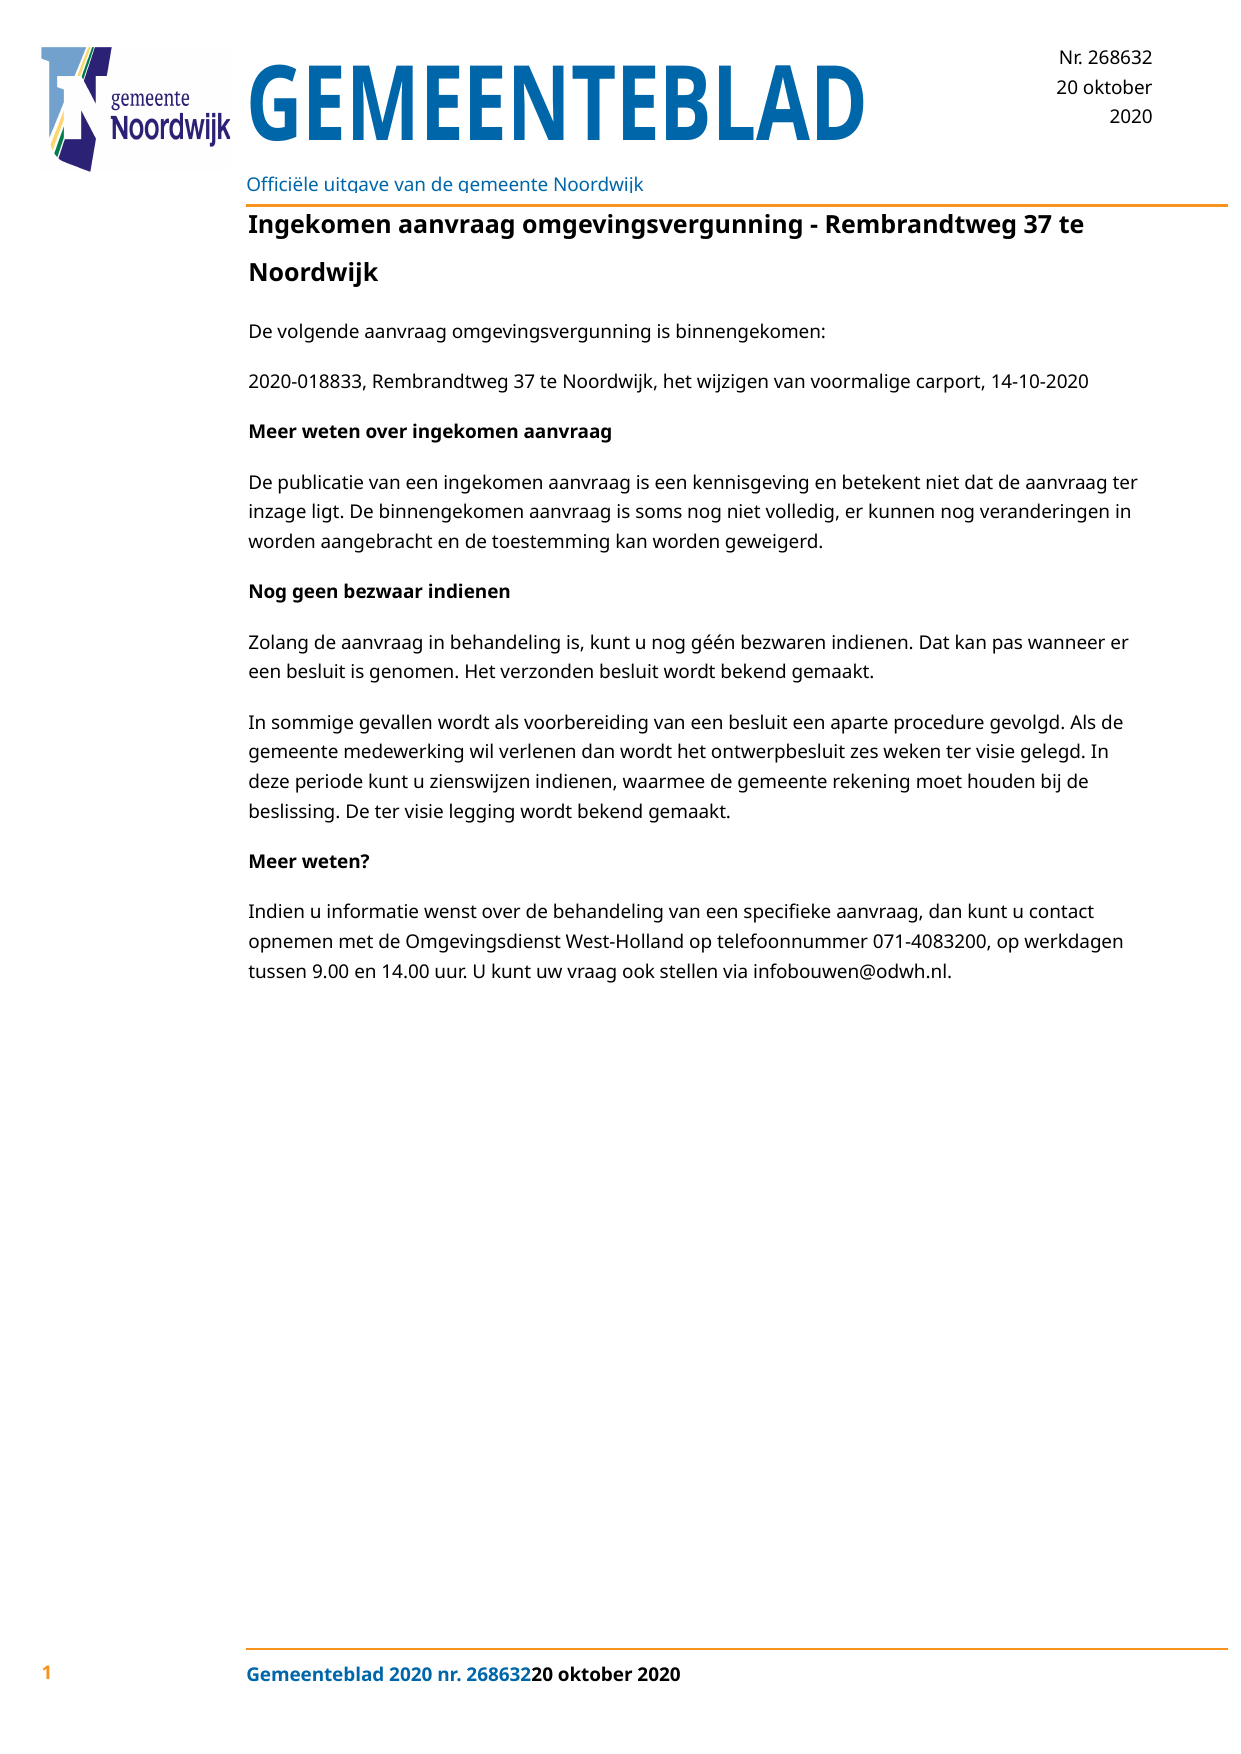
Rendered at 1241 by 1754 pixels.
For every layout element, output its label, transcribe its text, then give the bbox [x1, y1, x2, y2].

text Indien u informatie wenst over de behandeling van een specifieke aanvraag, dan kunt u contact opnemen met de Omgevingsdienst West-Holland op telefoonnummer 071-4083200, op werkdagen tussen 9.00 en 14.00 uur. U kunt uw vraag ook stellen via infobouwen@odwh.nl. [248, 899, 1152, 984]
picture [41, 47, 231, 172]
text Meer weten over ingekomen aanvraag [248, 419, 1152, 444]
text De volgende aanvraag omgevingsvergunning is binnengekomen: [248, 318, 1152, 344]
text Zolang de aanvraag in behandeling is, kunt u nog géén bezwaren indienen. Dat kan pas wanneer er een besluit is genomen. Het verzonden besluit wordt bekend gemaakt. [248, 629, 1152, 684]
text De publicatie van een ingekomen aanvraag is een kennisgeving en betekent niet dat de aanvraag ter inzage ligt. De binnengekomen aanvraag is soms nog niet volledig, er kunnen nog veranderingen in worden aangebracht en de toestemming kan worden geweigerd. [248, 469, 1152, 554]
text Nog geen bezwaar indienen [248, 579, 1152, 604]
text 2020-018833, Rembrandtweg 37 te Noordwijk, het wijzigen van voormalige carport, 14-10-2020 [248, 368, 1152, 394]
text Ingekomen aanvraag omgevingsvergunning - Rembrandtweg 37 te Noordwijk [248, 207, 1152, 288]
text Meer weten? [248, 848, 1152, 874]
text In sommige gevallen wordt als voorbereiding van een besluit een aparte procedure gevolgd. Als de gemeente medewerking wil verlenen dan wordt het ontwerpbesluit zes weken ter visie gelegd. In deze periode kunt u zienswijzen indienen, waarmee de gemeente rekening moet houden bij de beslissing. De ter visie legging wordt bekend gemaakt. [248, 709, 1152, 824]
